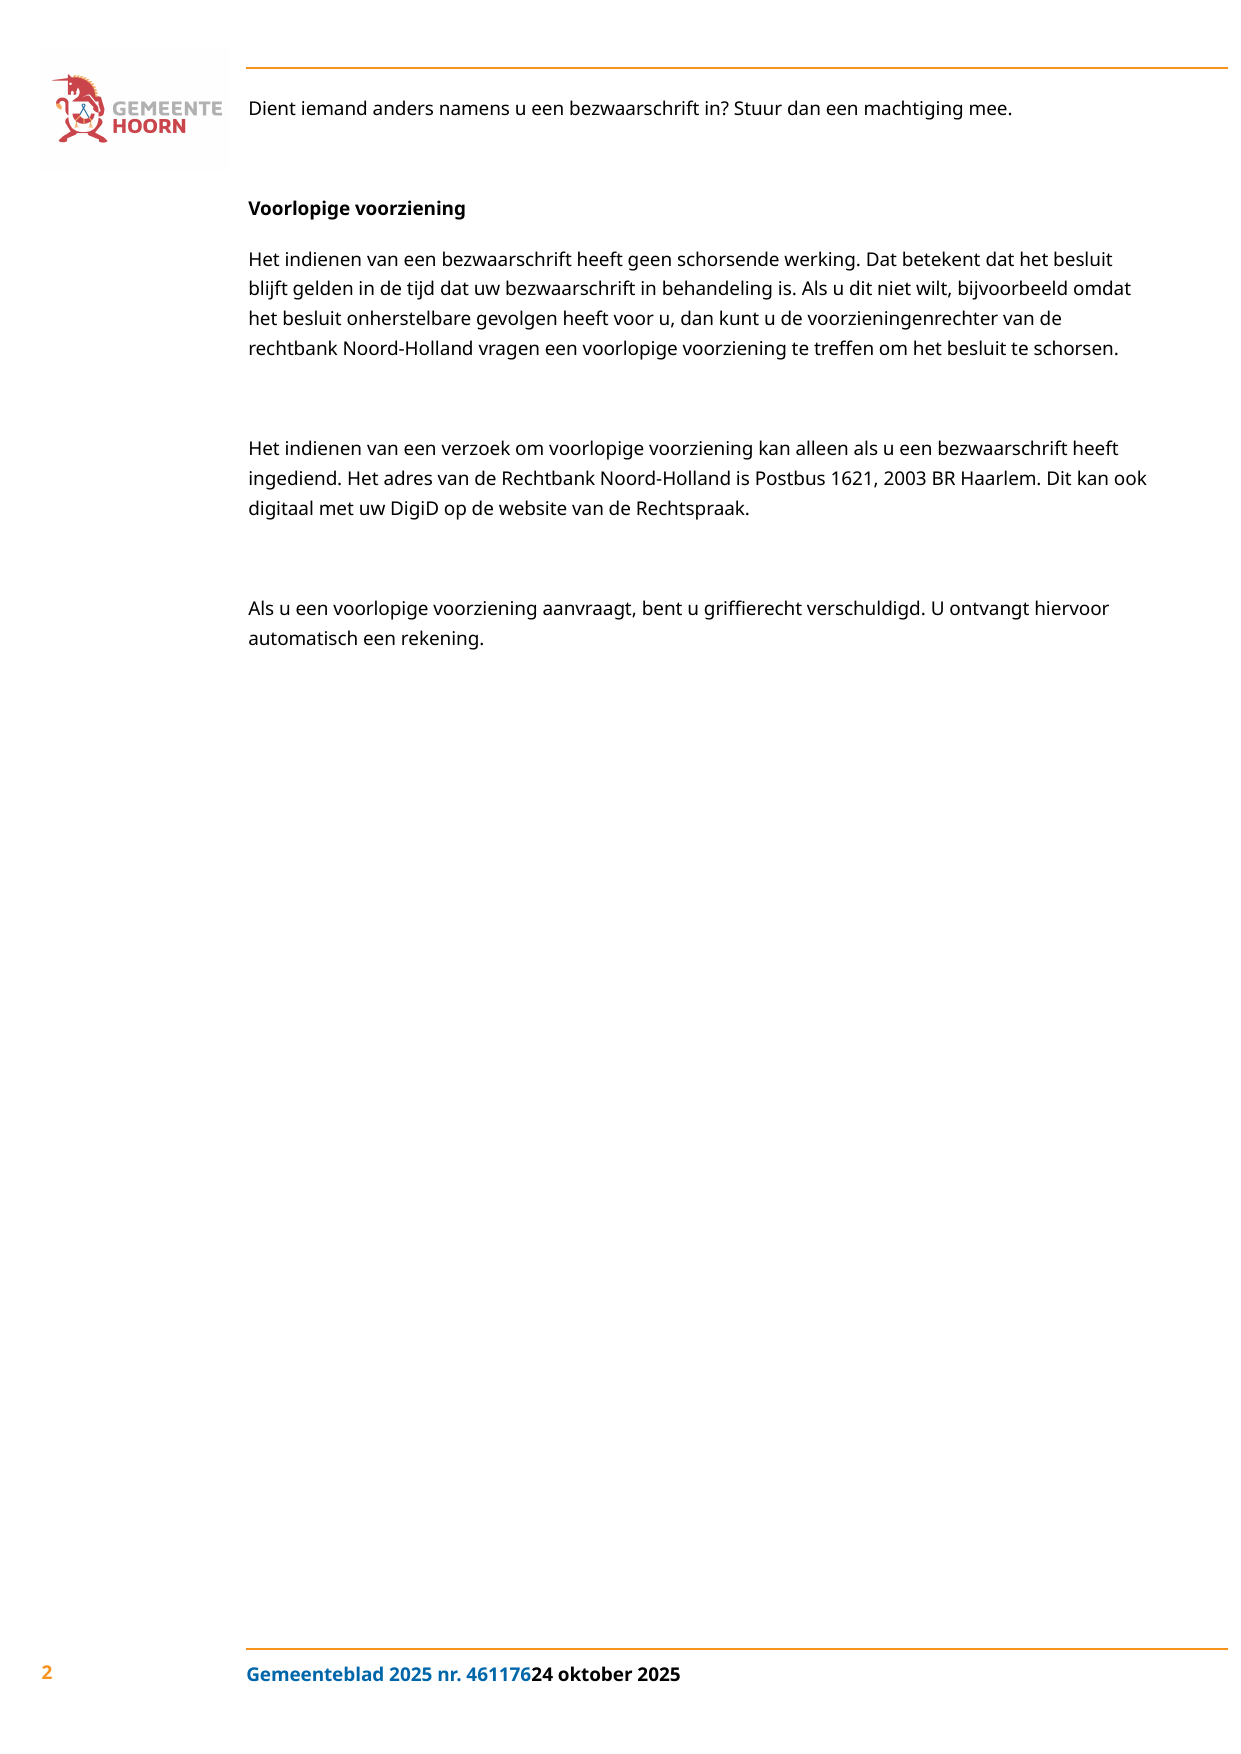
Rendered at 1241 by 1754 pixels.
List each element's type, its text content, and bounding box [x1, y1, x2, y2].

text Dient iemand anders namens u een bezwaarschrift in? Stuur dan een machtiging mee. [248, 95, 1152, 121]
picture [41, 47, 231, 172]
text Voorlopige voorziening [248, 196, 1152, 221]
text Het indienen van een bezwaarschrift heeft geen schorsende werking. Dat betekent dat het besluit blijft gelden in de tijd dat uw bezwaarschrift in behandeling is. Als u dit niet wilt, bijvoorbeeld omdat het besluit onherstelbare gevolgen heeft voor u, dan kunt u de voorzieningenrechter van de rechtbank Noord-Holland vragen een voorlopige voorziening te treffen om het besluit te schorsen. [248, 246, 1152, 361]
text Als u een voorlopige voorziening aanvraagt, bent u griffierecht verschuldigd. U ontvangt hiervoor automatisch een rekening. [248, 596, 1152, 651]
text Het indienen van een verzoek om voorlopige voorziening kan alleen als u een bezwaarschrift heeft ingediend. Het adres van de Rechtbank Noord-Holland is Postbus 1621, 2003 BR Haarlem. Dit kan ook digitaal met uw DigiD op de website van de Rechtspraak. [248, 436, 1152, 521]
